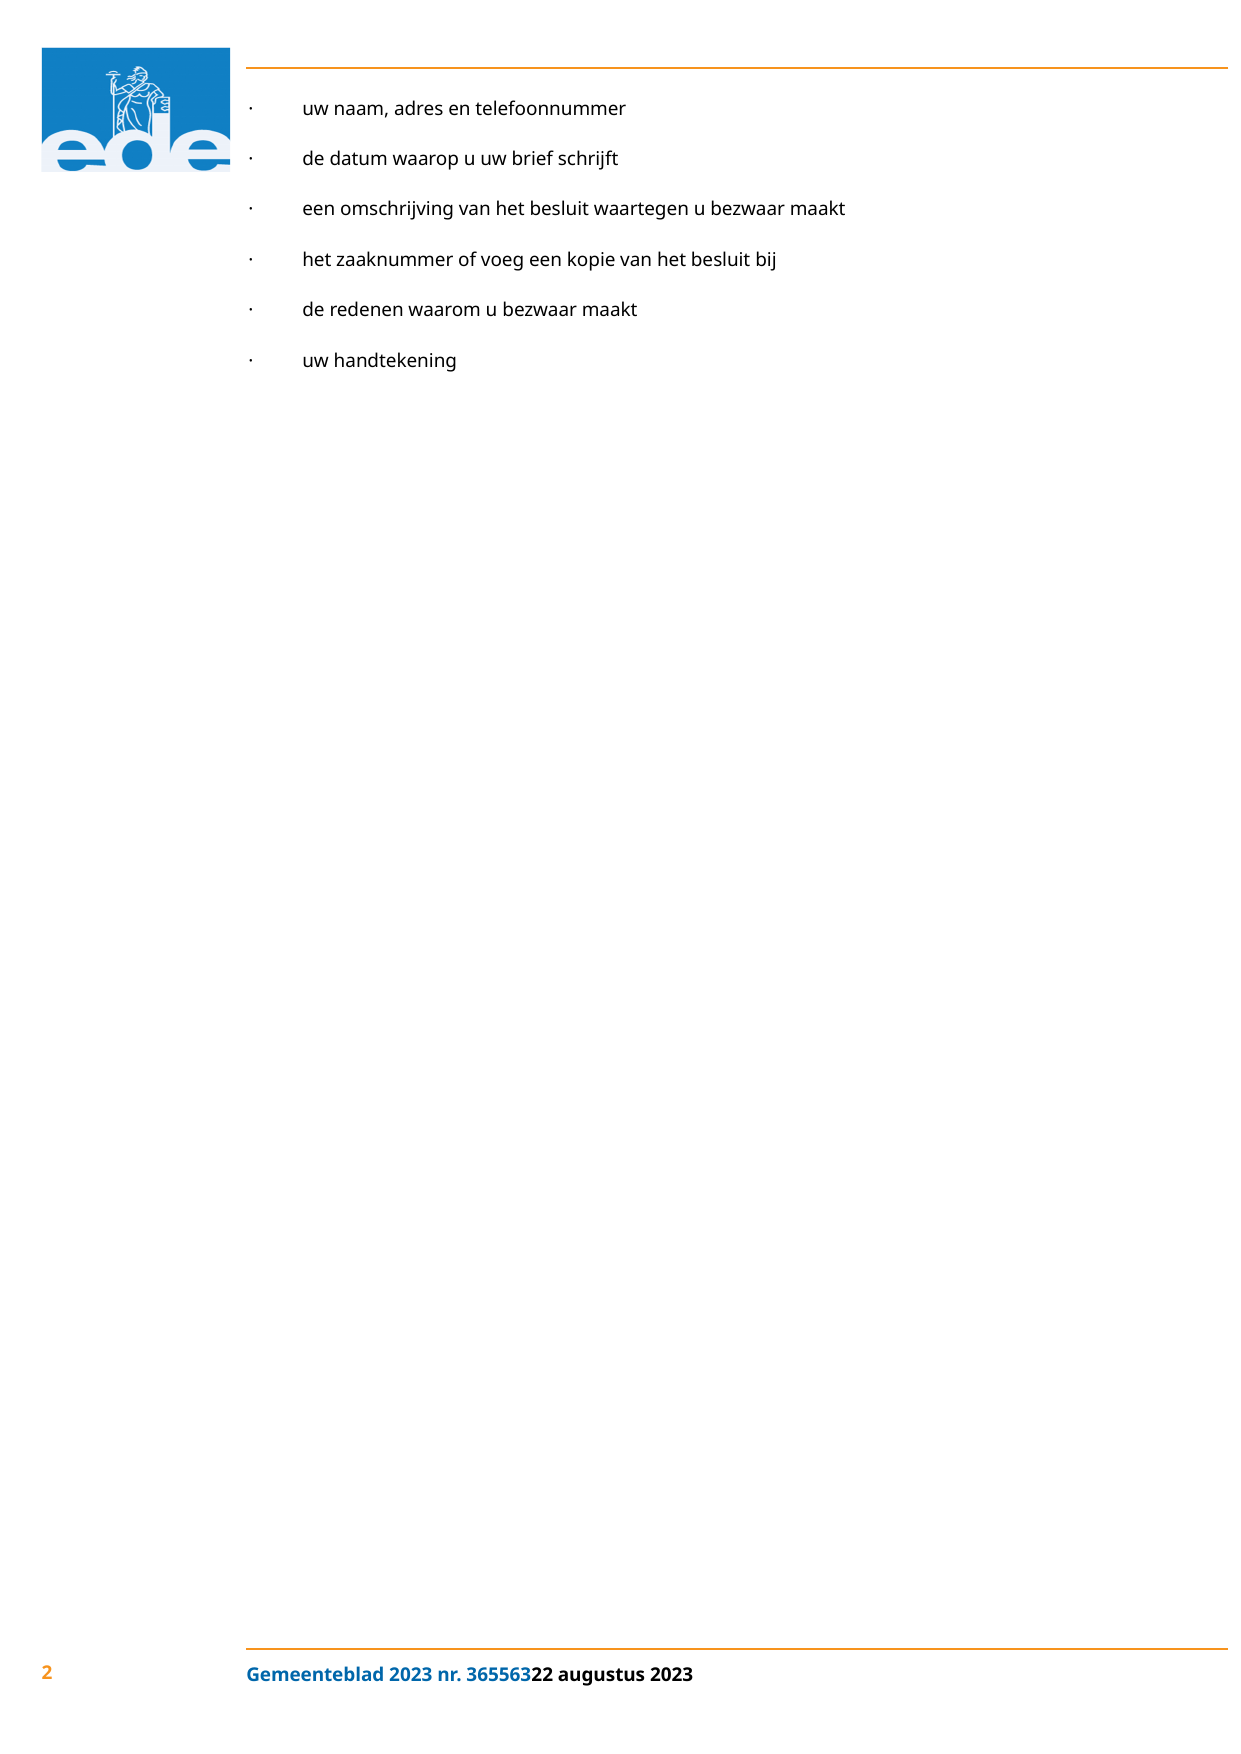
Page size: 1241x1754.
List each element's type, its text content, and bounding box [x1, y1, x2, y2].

picture [41, 47, 231, 172]
text · het zaaknummer of voeg een kopie van het besluit bij [248, 246, 1152, 272]
text · uw handtekening [248, 347, 1152, 373]
text · de datum waarop u uw brief schrijft [248, 145, 1152, 171]
text · uw naam, adres en telefoonnummer [248, 95, 1152, 121]
text · de redenen waarom u bezwaar maakt [248, 296, 1152, 322]
text · een omschrijving van het besluit waartegen u bezwaar maakt [248, 196, 1152, 221]
